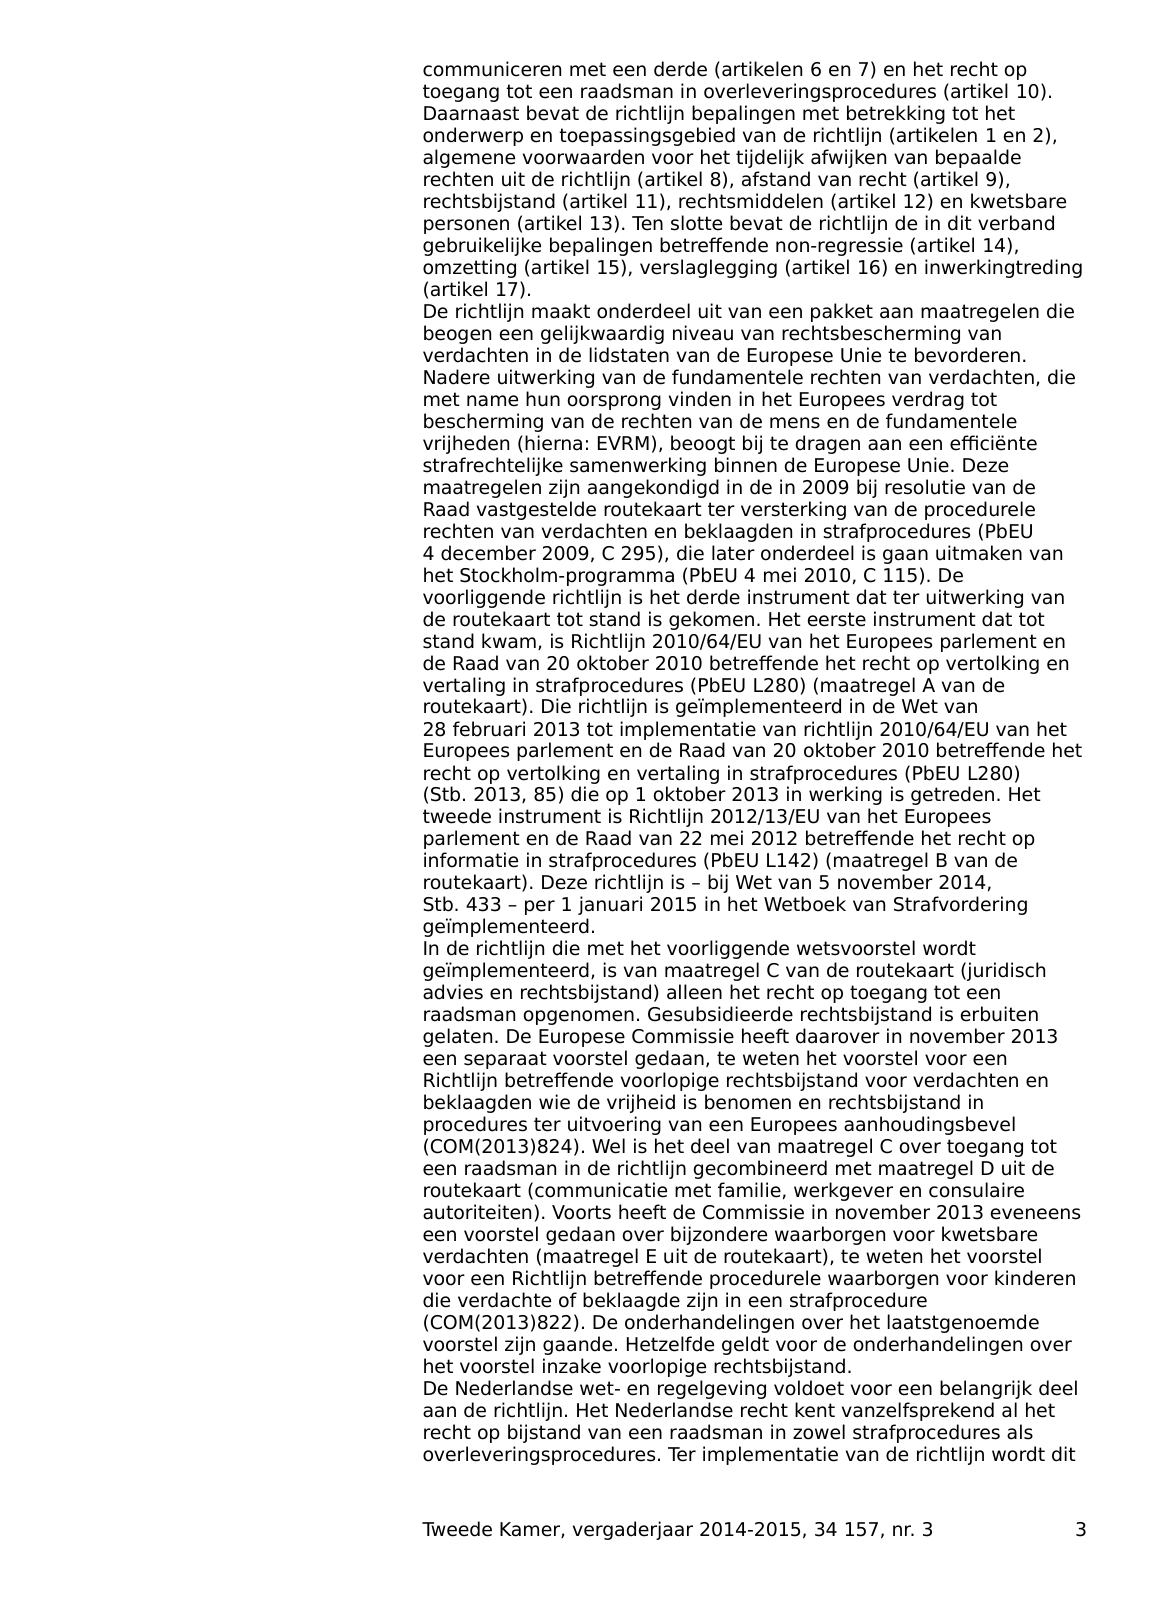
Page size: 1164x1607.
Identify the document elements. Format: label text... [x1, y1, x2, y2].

text In de richtlijn die met het voorliggende wetsvoorstel wordt geïmplementeerd, is van maatregel C van de routekaart (juridisch advies en rechtsbijstand) alleen het recht op toegang tot een raadsman opgenomen. Gesubsidieerde rechtsbijstand is erbuiten gelaten. De Europese Commissie heeft daarover in november 2013 een separaat voorstel gedaan, te weten het voorstel voor een Richtlijn betreffende voorlopige rechtsbijstand voor verdachten en beklaagden wie de vrijheid is benomen en rechtsbijstand in procedures ter uitvoering van een Europees aanhoudingsbevel (COM(2013)824). Wel is het deel van maatregel C over toegang tot een raadsman in de richtlijn gecombineerd met maatregel D uit de routekaart (communicatie met familie, werkgever en consulaire autoriteiten). Voorts heeft de Commissie in november 2013 eveneens een voorstel gedaan over bijzondere waarborgen voor kwetsbare verdachten (maatregel E uit de routekaart), te weten het voorstel voor een Richtlijn betreffende procedurele waarborgen voor kinderen die verdachte of beklaagde zijn in een strafprocedure (COM(2013)822). De onderhandelingen over het laatstgenoemde voorstel zijn gaande. Hetzelfde geldt voor de onderhandelingen over het voorstel inzake voorlopige rechtsbijstand. [422, 938, 1087, 1378]
text De Nederlandse wet- en regelgeving voldoet voor een belangrijk deel aan de richtlijn. Het Nederlandse recht kent vanzelfsprekend al het recht op bijstand van een raadsman in zowel strafprocedures als overleveringsprocedures. Ter implementatie van de richtlijn wordt dit [422, 1378, 1087, 1466]
text De richtlijn maakt onderdeel uit van een pakket aan maatregelen die beogen een gelijkwaardig niveau van rechtsbescherming van verdachten in de lidstaten van de Europese Unie te bevorderen. Nadere uitwerking van de fundamentele rechten van verdachten, die met name hun oorsprong vinden in het Europees verdrag tot bescherming van de rechten van de mens en de fundamentele vrijheden (hierna: EVRM), beoogt bij te dragen aan een efficiënte strafrechtelijke samenwerking binnen de Europese Unie. Deze maatregelen zijn aangekondigd in de in 2009 bij resolutie van de Raad vastgestelde routekaart ter versterking van de procedurele rechten van verdachten en beklaagden in strafprocedures (PbEU 4 december 2009, C 295), die later onderdeel is gaan uitmaken van het Stockholm-programma (PbEU 4 mei 2010, C 115). De voorliggende richtlijn is het derde instrument dat ter uitwerking van de routekaart tot stand is gekomen. Het eerste instrument dat tot stand kwam, is Richtlijn 2010/64/EU van het Europees parlement en de Raad van 20 oktober 2010 betreffende het recht op vertolking en vertaling in strafprocedures (PbEU L280) (maatregel A van de routekaart). Die richtlijn is geïmplementeerd in de Wet van 28 februari 2013 tot implementatie van richtlijn 2010/64/EU van het Europees parlement en de Raad van 20 oktober 2010 betreffende het recht op vertolking en vertaling in strafprocedures (PbEU L280) (Stb. 2013, 85) die op 1 oktober 2013 in werking is getreden. Het tweede instrument is Richtlijn 2012/13/EU van het Europees parlement en de Raad van 22 mei 2012 betreffende het recht op informatie in strafprocedures (PbEU L142) (maatregel B van de routekaart). Deze richtlijn is – bij Wet van 5 november 2014, Stb. 433 – per 1 januari 2015 in het Wetboek van Strafvordering geïmplementeerd. [422, 301, 1087, 938]
text communiceren met een derde (artikelen 6 en 7) en het recht op toegang tot een raadsman in overleveringsprocedures (artikel 10). Daarnaast bevat de richtlijn bepalingen met betrekking tot het onderwerp en toepassingsgebied van de richtlijn (artikelen 1 en 2), algemene voorwaarden voor het tijdelijk afwijken van bepaalde rechten uit de richtlijn (artikel 8), afstand van recht (artikel 9), rechtsbijstand (artikel 11), rechtsmiddelen (artikel 12) en kwetsbare personen (artikel 13). Ten slotte bevat de richtlijn de in dit verband gebruikelijke bepalingen betreffende non-regressie (artikel 14), omzetting (artikel 15), verslaglegging (artikel 16) en inwerkingtreding (artikel 17). [422, 59, 1087, 301]
